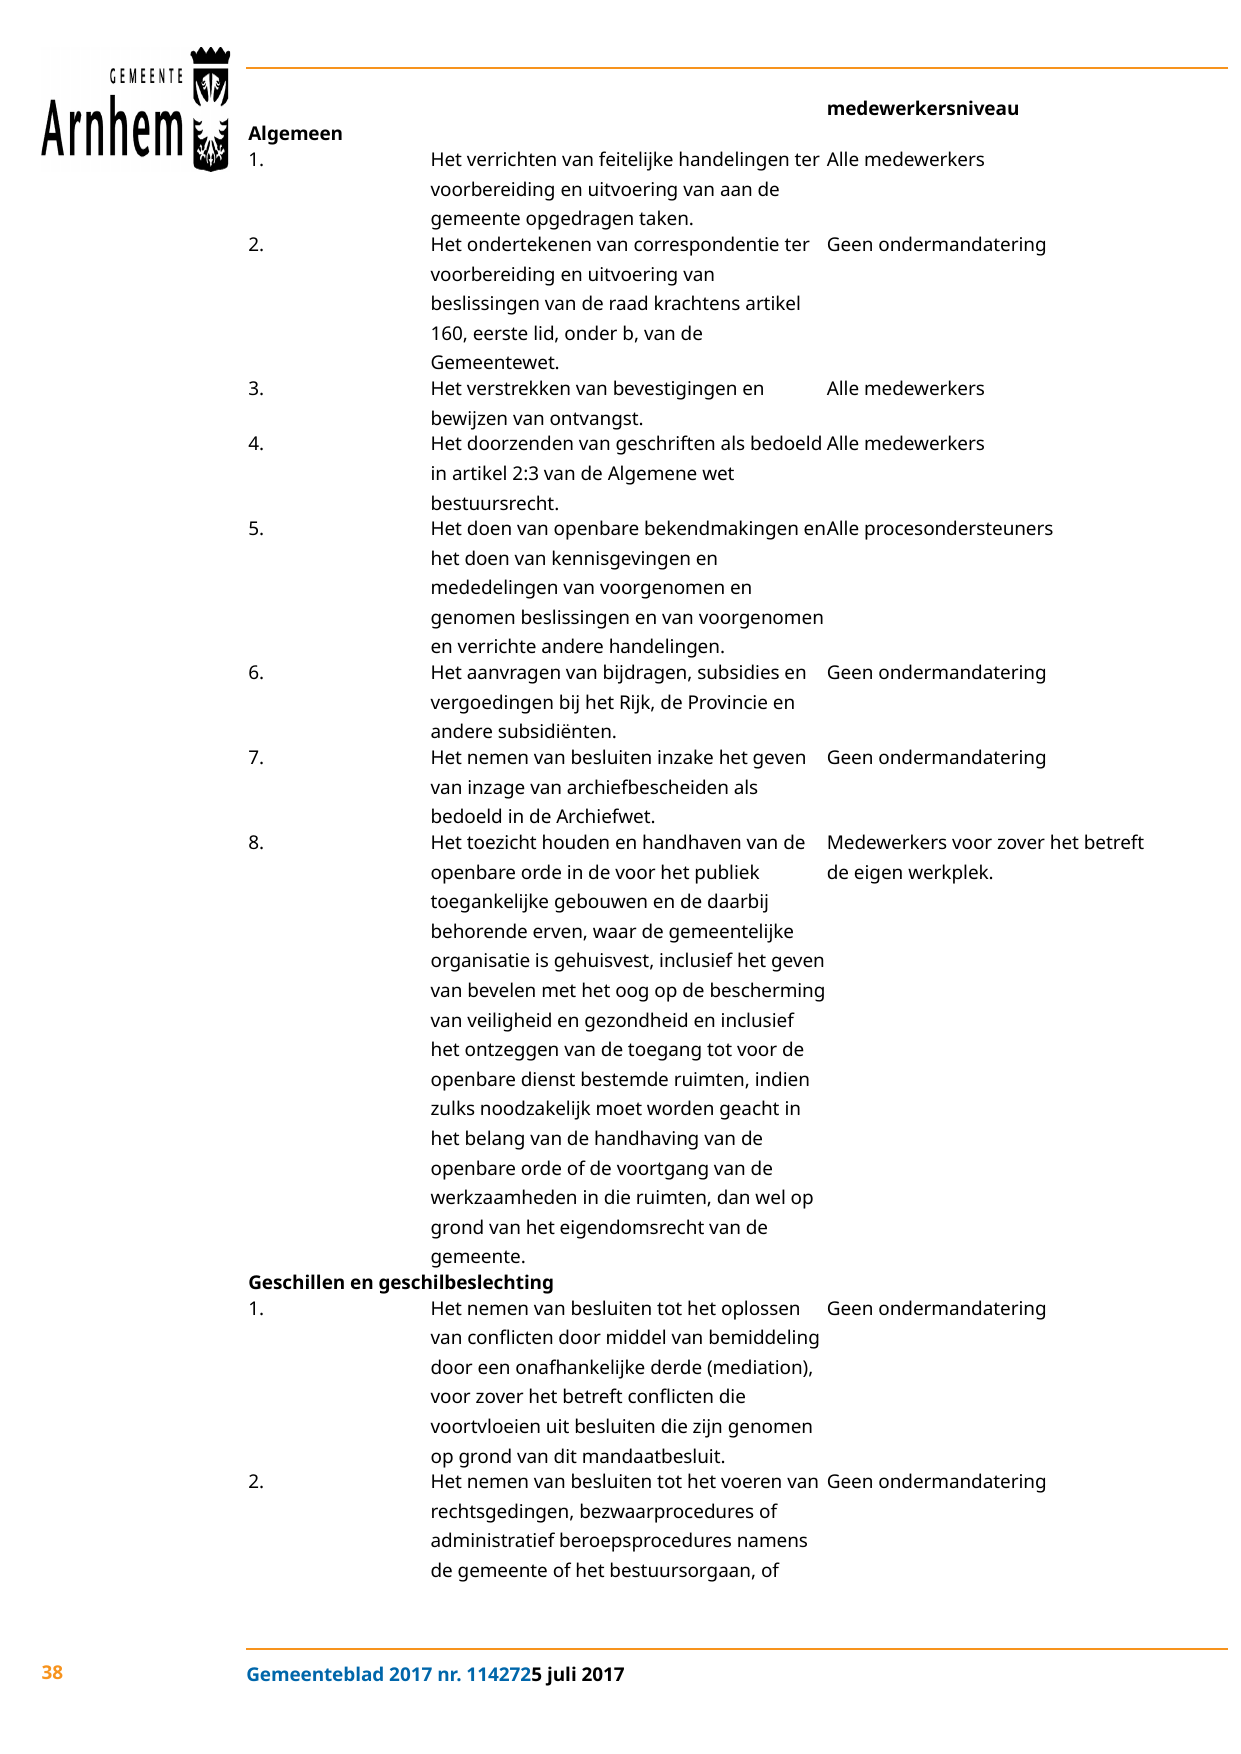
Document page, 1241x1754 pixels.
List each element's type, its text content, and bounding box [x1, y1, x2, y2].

table_cell Alle medewerkers [827, 375, 1152, 431]
table_cell Geen ondermandatering [827, 744, 1152, 829]
table_cell 8. [248, 829, 430, 1269]
table_cell 4. [248, 431, 430, 515]
table_cell 7. [248, 744, 430, 829]
table_header [248, 95, 430, 121]
table_cell 3. [248, 375, 430, 431]
table_cell Geschillen en geschilbeslechting [248, 1269, 1152, 1295]
table_cell Het toezicht houden en handhaven van de openbare orde in de voor het publiek toegankelijke gebouwen en de daarbij behorende erven, waar de gemeentelijke organisatie is gehuisvest, inclusief het geven van bevelen met het oog op de bescherming van veiligheid en gezondheid en inclusief het ontzeggen van de toegang tot voor de openbare dienst bestemde ruimten, indien zulks noodzakelijk moet worden geacht in het belang van de handhaving van de openbare orde of de voortgang van de werkzaamheden in die ruimten, dan wel op grond van het eigendomsrecht van de gemeente. [430, 829, 827, 1269]
table_cell Het doen van openbare bekendmakingen en het doen van kennisgevingen en mededelingen van voorgenomen en genomen beslissingen en van voorgenomen en verrichte andere handelingen. [430, 515, 827, 659]
table_header [430, 95, 827, 121]
table_cell Geen ondermandatering [827, 231, 1152, 375]
table_cell Alle medewerkers [827, 431, 1152, 515]
table_cell 2. [248, 1469, 430, 1583]
table_cell 2. [248, 231, 430, 375]
table_cell Het nemen van besluiten tot het voeren van rechtsgedingen, bezwaarprocedures of administratief beroepsprocedures namens de gemeente of het bestuursorgaan, of [430, 1469, 827, 1583]
table_cell Het nemen van besluiten inzake het geven van inzage van archiefbescheiden als bedoeld in de Archiefwet. [430, 744, 827, 829]
table_cell Geen ondermandatering [827, 1295, 1152, 1468]
table_cell 5. [248, 515, 430, 659]
table_cell Het nemen van besluiten tot het oplossen van conflicten door middel van bemiddeling door een onafhankelijke derde (mediation), voor zover het betreft conflicten die voortvloeien uit besluiten die zijn genomen op grond van dit mandaatbesluit. [430, 1295, 827, 1468]
table_cell Het verstrekken van bevestigingen en bewijzen van ontvangst. [430, 375, 827, 431]
table_cell 1. [248, 1295, 430, 1468]
table_cell Medewerkers voor zover het betreft de eigen werkplek. [827, 829, 1152, 1269]
table_cell Geen ondermandatering [827, 660, 1152, 744]
table_cell Het verrichten van feitelijke handelingen ter voorbereiding en uitvoering van aan de gemeente opgedragen taken. [430, 146, 827, 231]
table_header medewerkersniveau [827, 95, 1152, 121]
table_cell Geen ondermandatering [827, 1469, 1152, 1583]
picture [41, 47, 231, 172]
table_cell Algemeen [248, 121, 1152, 146]
table_cell Alle procesondersteuners [827, 515, 1152, 659]
table_cell Het doorzenden van geschriften als bedoeld in artikel 2:3 van de Algemene wet bestuursrecht. [430, 431, 827, 515]
table_cell Het aanvragen van bijdragen, subsidies en vergoedingen bij het Rijk, de Provincie en andere subsidiënten. [430, 660, 827, 744]
table_cell Het ondertekenen van correspondentie ter voorbereiding en uitvoering van beslissingen van de raad krachtens artikel 160, eerste lid, onder b, van de Gemeentewet. [430, 231, 827, 375]
table_cell Alle medewerkers [827, 146, 1152, 231]
table_cell 1. [248, 146, 430, 231]
table_cell 6. [248, 660, 430, 744]
